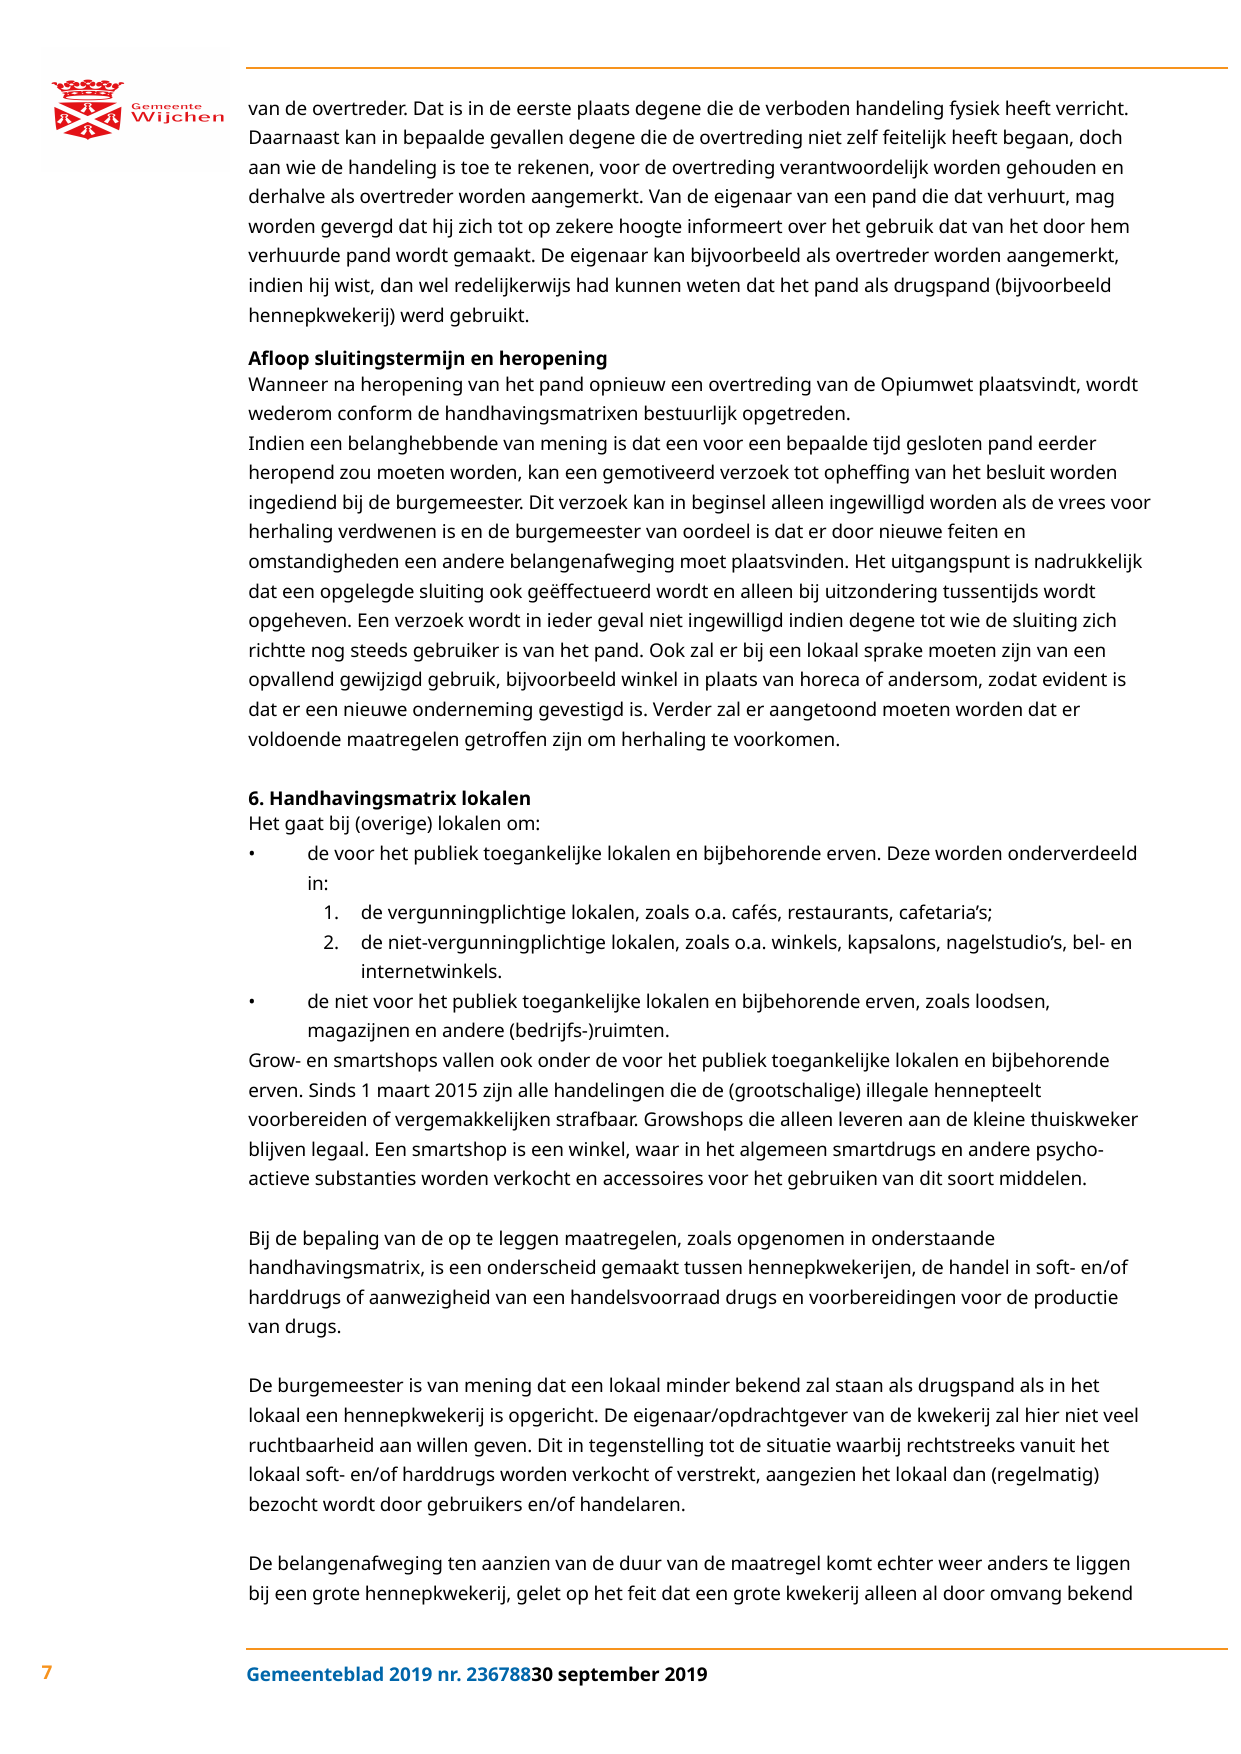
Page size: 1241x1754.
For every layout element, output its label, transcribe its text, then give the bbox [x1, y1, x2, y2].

text Grow- en smartshops vallen ook onder de voor het publiek toegankelijke lokalen en bijbehorende erven. Sinds 1 maart 2015 zijn alle handelingen die de (grootschalige) illegale hennepteelt voorbereiden of vergemakkelijken strafbaar. Growshops die alleen leveren aan de kleine thuiskweker blijven legaal. Een smartshop is een winkel, waar in het algemeen smartdrugs en andere psycho-actieve substanties worden verkocht en accessoires voor het gebruiken van dit soort middelen. [248, 1047, 1152, 1191]
text Afloop sluitingstermijn en heropening [248, 345, 1152, 371]
text Wanneer na heropening van het pand opnieuw een overtreding van de Opiumwet plaatsvindt, wordt wederom conform de handhavingsmatrixen bestuurlijk opgetreden. [248, 371, 1152, 426]
text Indien een belanghebbende van mening is dat een voor een bepaalde tijd gesloten pand eerder heropend zou moeten worden, kan een gemotiveerd verzoek tot opheffing van het besluit worden ingediend bij de burgemeester. Dit verzoek kan in beginsel alleen ingewilligd worden als de vrees voor herhaling verdwenen is en de burgemeester van oordeel is dat er door nieuwe feiten en omstandigheden een andere belangenafweging moet plaatsvinden. Het uitgangspunt is nadrukkelijk dat een opgelegde sluiting ook geëffectueerd wordt en alleen bij uitzondering tussentijds wordt opgeheven. Een verzoek wordt in ieder geval niet ingewilligd indien degene tot wie de sluiting zich richtte nog steeds gebruiker is van het pand. Ook zal er bij een lokaal sprake moeten zijn van een opvallend gewijzigd gebruik, bijvoorbeeld winkel in plaats van horeca of andersom, zodat evident is dat er een nieuwe onderneming gevestigd is. Verder zal er aangetoond moeten worden dat er voldoende maatregelen getroffen zijn om herhaling te voorkomen. [248, 430, 1152, 751]
text De belangenafweging ten aanzien van de duur van de maatregel komt echter weer anders te liggen bij een grote hennepkwekerij, gelet op het feit dat een grote kwekerij alleen al door omvang bekend [248, 1550, 1152, 1606]
text 6. Handhavingsmatrix lokalen [248, 785, 1152, 811]
text Het gaat bij (overige) lokalen om: [248, 811, 1152, 836]
text van de overtreder. Dat is in de eerste plaats degene die de verboden handeling fysiek heeft verricht. Daarnaast kan in bepaalde gevallen degene die de overtreding niet zelf feitelijk heeft begaan, doch aan wie de handeling is toe te rekenen, voor de overtreding verantwoordelijk worden gehouden en derhalve als overtreder worden aangemerkt. Van de eigenaar van een pand die dat verhuurt, mag worden gevergd dat hij zich tot op zekere hoogte informeert over het gebruik dat van het door hem verhuurde pand wordt gemaakt. De eigenaar kan bijvoorbeeld als overtreder worden aangemerkt, indien hij wist, dan wel redelijkerwijs had kunnen weten dat het pand als drugspand (bijvoorbeeld hennepkwekerij) werd gebruikt. [248, 95, 1152, 328]
text De burgemeester is van mening dat een lokaal minder bekend zal staan als drugspand als in het lokaal een hennepkwekerij is opgericht. De eigenaar/opdrachtgever van de kwekerij zal hier niet veel ruchtbaarheid aan willen geven. Dit in tegenstelling tot de situatie waarbij rechtstreeks vanuit het lokaal soft- en/of harddrugs worden verkocht of verstrekt, aangezien het lokaal dan (regelmatig) bezocht wordt door gebruikers en/of handelaren. [248, 1373, 1152, 1517]
text Bij de bepaling van de op te leggen maatregelen, zoals opgenomen in onderstaande handhavingsmatrix, is een onderscheid gemaakt tussen hennepkwekerijen, de handel in soft- en/of harddrugs of aanwezigheid van een handelsvoorraad drugs en voorbereidingen voor de productie van drugs. [248, 1225, 1152, 1339]
picture [41, 47, 231, 172]
list de voor het publiek toegankelijke lokalen en bijbehorende erven. Deze worden onderverdeeld in: [248, 840, 1152, 896]
list de niet voor het publiek toegankelijke lokalen en bijbehorende erven, zoals loodsen, magazijnen en andere (bedrijfs-)ruimten. [248, 988, 1152, 1043]
list de vergunningplichtige lokalen, zoals o.a. cafés, restaurants, cafetaria’s; [323, 899, 1152, 925]
list de niet-vergunningplichtige lokalen, zoals o.a. winkels, kapsalons, nagelstudio’s, bel- en internetwinkels. [323, 929, 1152, 984]
